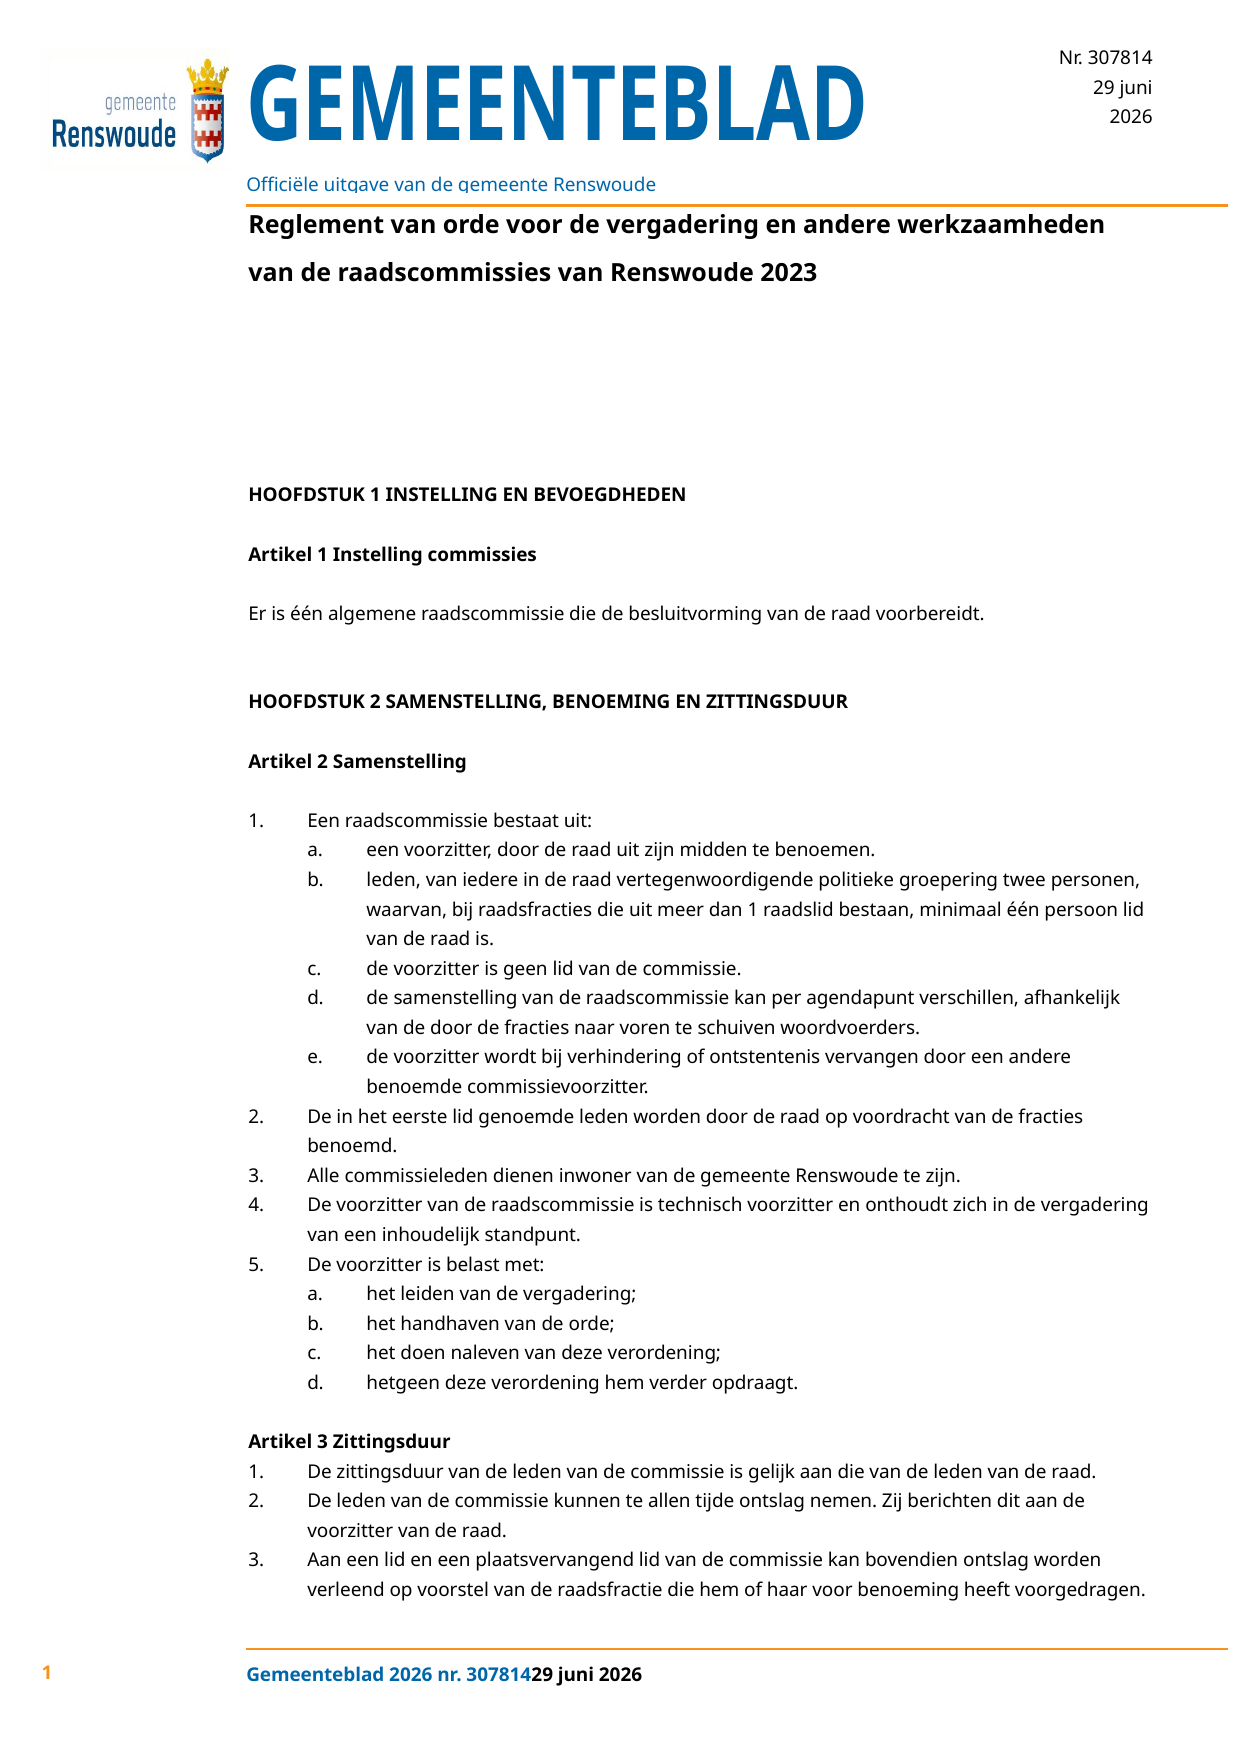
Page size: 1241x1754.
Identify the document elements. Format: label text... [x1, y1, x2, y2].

list het handhaven van de orde; [307, 1310, 1152, 1336]
text Er is één algemene raadscommissie die de besluitvorming van de raad voorbereidt. [248, 600, 1152, 626]
text Reglement van orde voor de vergadering en andere werkzaamheden van de raadscommissies van Renswoude 2023 [248, 207, 1152, 288]
list De voorzitter van de raadscommissie is technisch voorzitter en onthoudt zich in de vergadering van een inhoudelijk standpunt. [248, 1192, 1152, 1247]
list De in het eerste lid genoemde leden worden door de raad op voordracht van de fracties benoemd. [248, 1103, 1152, 1158]
picture [41, 47, 231, 172]
list een voorzitter, door de raad uit zijn midden te benoemen. [307, 837, 1152, 862]
text HOOFDSTUK 1 INSTELLING EN BEVOEGDHEDEN [248, 482, 1152, 507]
list leden, van iedere in de raad vertegenwoordigende politieke groepering twee personen, waarvan, bij raadsfracties die uit meer dan 1 raadslid bestaan, minimaal één persoon lid van de raad is. [307, 866, 1152, 951]
list de voorzitter is geen lid van de commissie. [307, 955, 1152, 981]
list De zittingsduur van de leden van de commissie is gelijk aan die van de leden van de raad. [248, 1458, 1152, 1484]
list De leden van de commissie kunnen te allen tijde ontslag nemen. Zij berichten dit aan de voorzitter van de raad. [248, 1487, 1152, 1543]
list de voorzitter wordt bij verhindering of ontstentenis vervangen door een andere benoemde commissievoorzitter. [307, 1044, 1152, 1099]
list Aan een lid en een plaatsvervangend lid van de commissie kan bovendien ontslag worden verleend op voorstel van de raadsfractie die hem of haar voor benoeming heeft voorgedragen. [248, 1547, 1152, 1602]
text Artikel 3 Zittingsduur [248, 1428, 1152, 1454]
list de samenstelling van de raadscommissie kan per agendapunt verschillen, afhankelijk van de door de fracties naar voren te schuiven woordvoerders. [307, 984, 1152, 1040]
list hetgeen deze verordening hem verder opdraagt. [307, 1369, 1152, 1395]
text HOOFDSTUK 2 SAMENSTELLING, BENOEMING EN ZITTINGSDUUR [248, 689, 1152, 714]
list Een raadscommissie bestaat uit: [248, 807, 1152, 833]
list het leiden van de vergadering; [307, 1280, 1152, 1306]
text Artikel 2 Samenstelling [248, 748, 1152, 774]
list Alle commissieleden dienen inwoner van de gemeente Renswoude te zijn. [248, 1162, 1152, 1188]
list De voorzitter is belast met: [248, 1251, 1152, 1277]
list het doen naleven van deze verordening; [307, 1339, 1152, 1365]
text Artikel 1 Instelling commissies [248, 541, 1152, 567]
